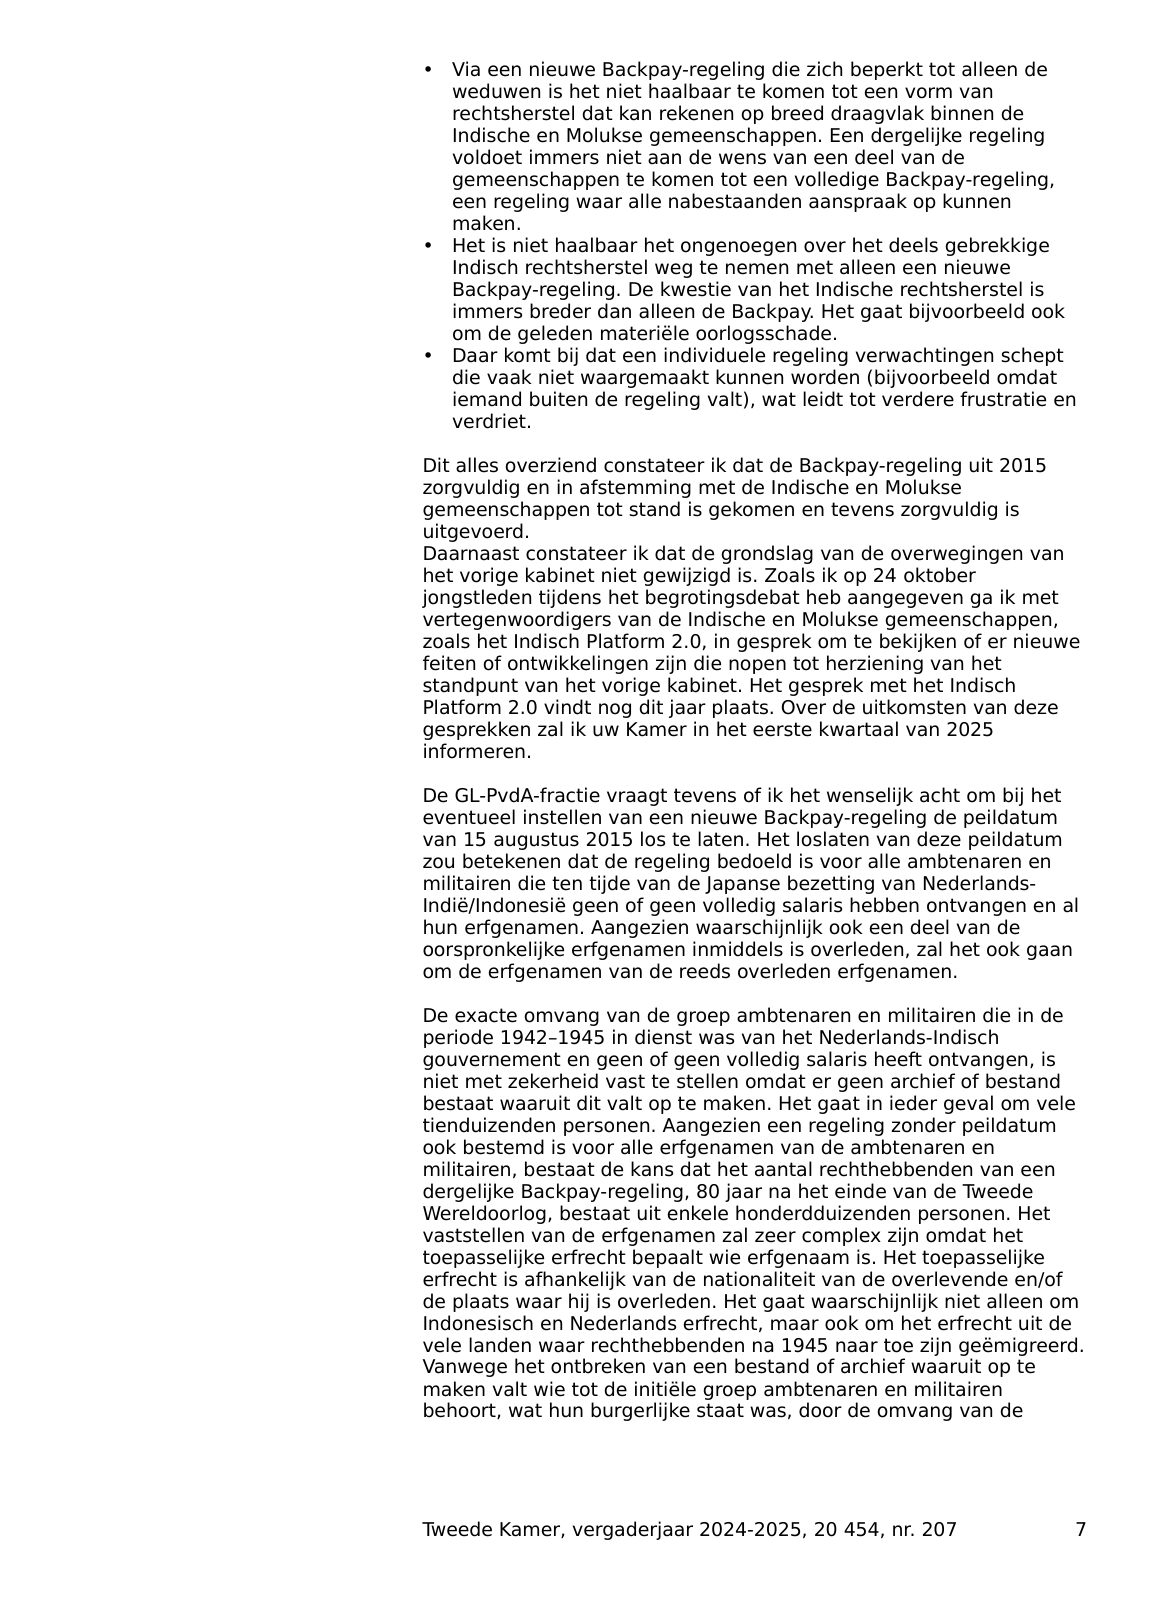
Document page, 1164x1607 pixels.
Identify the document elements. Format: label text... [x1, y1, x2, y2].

text • Het is niet haalbaar het ongenoegen over het deels gebrekkige Indisch rechtsherstel weg te nemen met alleen een nieuwe Backpay-regeling. De kwestie van het Indische rechtsherstel is immers breder dan alleen de Backpay. Het gaat bijvoorbeeld ook om de geleden materiële oorlogsschade. [422, 235, 1087, 345]
text • Via een nieuwe Backpay-regeling die zich beperkt tot alleen de weduwen is het niet haalbaar te komen tot een vorm van rechtsherstel dat kan rekenen op breed draagvlak binnen de Indische en Molukse gemeenschappen. Een dergelijke regeling voldoet immers niet aan de wens van een deel van de gemeenschappen te komen tot een volledige Backpay-regeling, een regeling waar alle nabestaanden aanspraak op kunnen maken. [422, 59, 1087, 235]
text Daarnaast constateer ik dat de grondslag van de overwegingen van het vorige kabinet niet gewijzigd is. Zoals ik op 24 oktober jongstleden tijdens het begrotingsdebat heb aangegeven ga ik met vertegenwoordigers van de Indische en Molukse gemeenschappen, zoals het Indisch Platform 2.0, in gesprek om te bekijken of er nieuwe feiten of ontwikkelingen zijn die nopen tot herziening van het standpunt van het vorige kabinet. Het gesprek met het Indisch Platform 2.0 vindt nog dit jaar plaats. Over de uitkomsten van deze gesprekken zal ik uw Kamer in het eerste kwartaal van 2025 informeren. [422, 543, 1087, 763]
text De exacte omvang van de groep ambtenaren en militairen die in de periode 1942–1945 in dienst was van het Nederlands-Indisch gouvernement en geen of geen volledig salaris heeft ontvangen, is niet met zekerheid vast te stellen omdat er geen archief of bestand bestaat waaruit dit valt op te maken. Het gaat in ieder geval om vele tienduizenden personen. Aangezien een regeling zonder peildatum ook bestemd is voor alle erfgenamen van de ambtenaren en militairen, bestaat de kans dat het aantal rechthebbenden van een dergelijke Backpay-regeling, 80 jaar na het einde van de Tweede Wereldoorlog, bestaat uit enkele honderdduizenden personen. Het vaststellen van de erfgenamen zal zeer complex zijn omdat het toepasselijke erfrecht bepaalt wie erfgenaam is. Het toepasselijke erfrecht is afhankelijk van de nationaliteit van de overlevende en/of de plaats waar hij is overleden. Het gaat waarschijnlijk niet alleen om Indonesisch en Nederlands erfrecht, maar ook om het erfrecht uit de vele landen waar rechthebbenden na 1945 naar toe zijn geëmigreerd. Vanwege het ontbreken van een bestand of archief waaruit op te maken valt wie tot de initiële groep ambtenaren en militairen behoort, wat hun burgerlijke staat was, door de omvang van de [422, 1005, 1087, 1422]
text Dit alles overziend constateer ik dat de Backpay-regeling uit 2015 zorgvuldig en in afstemming met de Indische en Molukse gemeenschappen tot stand is gekomen en tevens zorgvuldig is uitgevoerd. [422, 455, 1087, 543]
text • Daar komt bij dat een individuele regeling verwachtingen schept die vaak niet waargemaakt kunnen worden (bijvoorbeeld omdat iemand buiten de regeling valt), wat leidt tot verdere frustratie en verdriet. [422, 345, 1087, 433]
text De GL-PvdA-fractie vraagt tevens of ik het wenselijk acht om bij het eventueel instellen van een nieuwe Backpay-regeling de peildatum van 15 augustus 2015 los te laten. Het loslaten van deze peildatum zou betekenen dat de regeling bedoeld is voor alle ambtenaren en militairen die ten tijde van de Japanse bezetting van Nederlands-Indië/Indonesië geen of geen volledig salaris hebben ontvangen en al hun erfgenamen. Aangezien waarschijnlijk ook een deel van de oorspronkelijke erfgenamen inmiddels is overleden, zal het ook gaan om de erfgenamen van de reeds overleden erfgenamen. [422, 785, 1087, 983]
